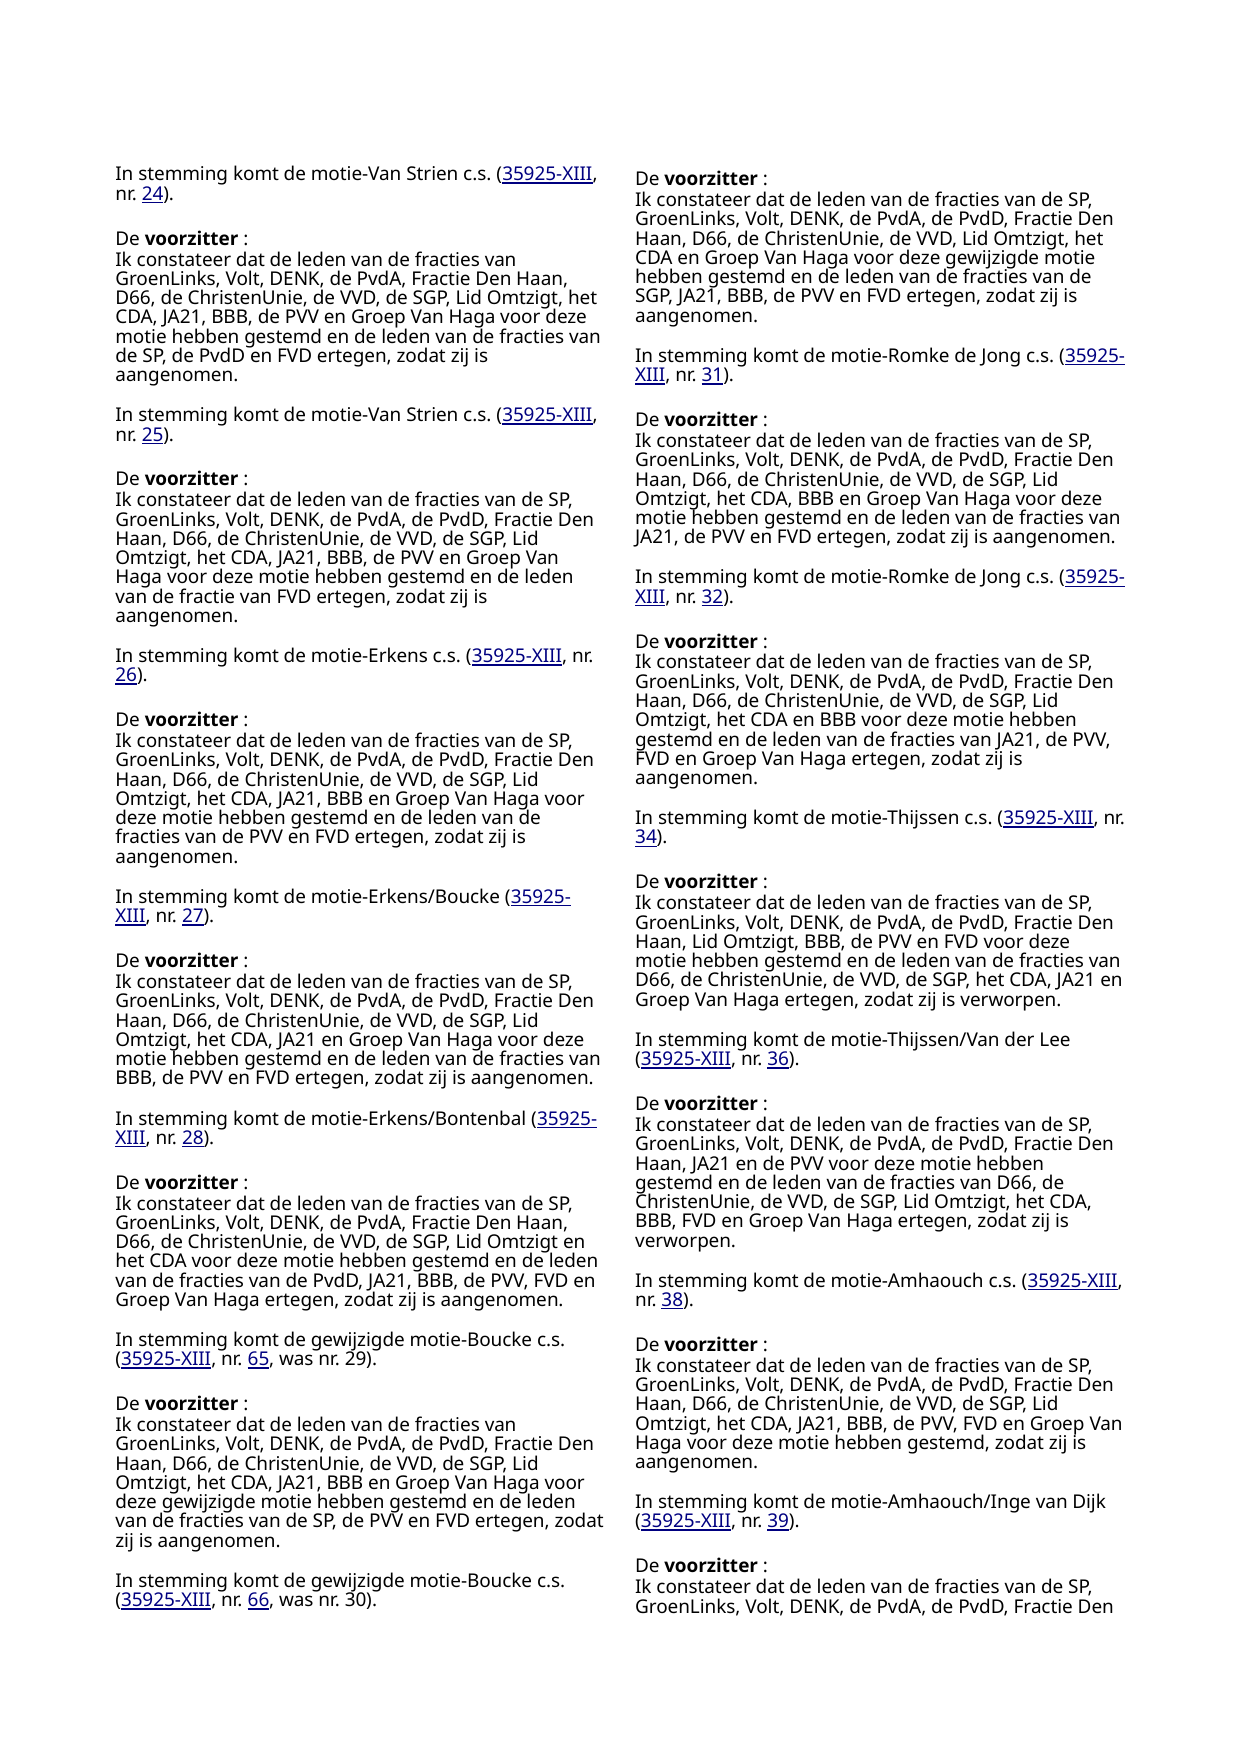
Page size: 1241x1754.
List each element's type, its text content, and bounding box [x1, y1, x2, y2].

text De voorzitter : [635, 1331, 1125, 1357]
text Ik constateer dat de leden van de fracties van de SP, GroenLinks, Volt, DENK, de PvdA, de PvdD, Fractie Den Haan, D66, de ChristenUnie, de VVD, de SGP, Lid Omtzigt, het CDA en BBB voor deze motie hebben gestemd en de leden van de fracties van JA21, de PVV, FVD en Groep Van Haga ertegen, zodat zij is aangenomen. [635, 653, 1125, 788]
text De voorzitter : [635, 1553, 1125, 1578]
text In stemming komt de motie-Erkens c.s. (35925-XIII, nr. 26). [115, 647, 605, 686]
text Ik constateer dat de leden van de fracties van de SP, GroenLinks, Volt, DENK, de PvdA, de PvdD, Fractie Den Haan, D66, de ChristenUnie, de VVD, de SGP, Lid Omtzigt, het CDA, BBB en Groep Van Haga voor deze motie hebben gestemd en de leden van de fracties van JA21, de PVV en FVD ertegen, zodat zij is aangenomen. [635, 432, 1125, 548]
text Ik constateer dat de leden van de fracties van de SP, GroenLinks, Volt, DENK, de PvdA, de PvdD, Fractie Den Haan, D66, de ChristenUnie, de VVD, de SGP, Lid Omtzigt, het CDA, JA21, BBB en Groep Van Haga voor deze motie hebben gestemd en de leden van de fracties van de PVV en FVD ertegen, zodat zij is aangenomen. [115, 732, 605, 867]
text De voorzitter : [635, 406, 1125, 432]
text In stemming komt de motie-Amhaouch c.s. (35925-XIII, nr. 38). [635, 1272, 1125, 1310]
text In stemming komt de gewijzigde motie-Boucke c.s. (35925-XIII, nr. 66, was nr. 30). [115, 1572, 605, 1610]
text Ik constateer dat de leden van de fracties van de SP, GroenLinks, Volt, DENK, de PvdA, de PvdD, Fractie Den Haan, D66, de ChristenUnie, de VVD, de SGP, Lid Omtzigt, het CDA, JA21, BBB, de PVV, FVD en Groep Van Haga voor deze motie hebben gestemd, zodat zij is aangenomen. [635, 1357, 1125, 1472]
text In stemming komt de motie-Romke de Jong c.s. (35925-XIII, nr. 32). [635, 568, 1125, 607]
text Ik constateer dat de leden van de fracties van de SP, GroenLinks, Volt, DENK, de PvdA, de PvdD, Fractie Den Haan, D66, de ChristenUnie, de VVD, de SGP, Lid Omtzigt, het CDA, JA21, BBB, de PVV en Groep Van Haga voor deze motie hebben gestemd en de leden van de fractie van FVD ertegen, zodat zij is aangenomen. [115, 491, 605, 626]
text De voorzitter : [115, 1390, 605, 1416]
text Ik constateer dat de leden van de fracties van GroenLinks, Volt, DENK, de PvdA, de PvdD, Fractie Den Haan, D66, de ChristenUnie, de VVD, de SGP, Lid Omtzigt, het CDA, JA21, BBB en Groep Van Haga voor deze gewijzigde motie hebben gestemd en de leden van de fracties van de SP, de PVV en FVD ertegen, zodat zij is aangenomen. [115, 1416, 605, 1551]
text In stemming komt de motie-Erkens/Bontenbal (35925-XIII, nr. 28). [115, 1109, 605, 1148]
text In stemming komt de motie-Thijssen c.s. (35925-XIII, nr. 34). [635, 809, 1125, 848]
text De voorzitter : [115, 225, 605, 251]
text De voorzitter : [115, 947, 605, 973]
text Ik constateer dat de leden van de fracties van GroenLinks, Volt, DENK, de PvdA, Fractie Den Haan, D66, de ChristenUnie, de VVD, de SGP, Lid Omtzigt, het CDA, JA21, BBB, de PVV en Groep Van Haga voor deze motie hebben gestemd en de leden van de fracties van de SP, de PvdD en FVD ertegen, zodat zij is aangenomen. [115, 251, 605, 385]
text Ik constateer dat de leden van de fracties van de SP, GroenLinks, Volt, DENK, de PvdA, de PvdD, Fractie Den Haan, D66, de ChristenUnie, de VVD, Lid Omtzigt, het CDA en Groep Van Haga voor deze gewijzigde motie hebben gestemd en de leden van de fracties van de SGP, JA21, BBB, de PVV en FVD ertegen, zodat zij is aangenomen. [635, 191, 1125, 326]
text De voorzitter : [635, 165, 1125, 191]
text De voorzitter : [635, 628, 1125, 653]
text In stemming komt de gewijzigde motie-Boucke c.s. (35925-XIII, nr. 65, was nr. 29). [115, 1331, 605, 1369]
text De voorzitter : [635, 1090, 1125, 1116]
text De voorzitter : [115, 466, 605, 491]
text Ik constateer dat de leden van de fracties van de SP, GroenLinks, Volt, DENK, de PvdA, de PvdD, Fractie Den Haan, JA21 en de PVV voor deze motie hebben gestemd en de leden van de fracties van D66, de ChristenUnie, de VVD, de SGP, Lid Omtzigt, het CDA, BBB, FVD en Groep Van Haga ertegen, zodat zij is verworpen. [635, 1116, 1125, 1251]
text In stemming komt de motie-Erkens/Boucke (35925-XIII, nr. 27). [115, 888, 605, 926]
text Ik constateer dat de leden van de fracties van de SP, GroenLinks, Volt, DENK, de PvdA, de PvdD, Fractie Den [635, 1578, 1125, 1617]
text Ik constateer dat de leden van de fracties van de SP, GroenLinks, Volt, DENK, de PvdA, de PvdD, Fractie Den Haan, D66, de ChristenUnie, de VVD, de SGP, Lid Omtzigt, het CDA, JA21 en Groep Van Haga voor deze motie hebben gestemd en de leden van de fracties van BBB, de PVV en FVD ertegen, zodat zij is aangenomen. [115, 973, 605, 1089]
text De voorzitter : [635, 869, 1125, 894]
text Ik constateer dat de leden van de fracties van de SP, GroenLinks, Volt, DENK, de PvdA, Fractie Den Haan, D66, de ChristenUnie, de VVD, de SGP, Lid Omtzigt en het CDA voor deze motie hebben gestemd en de leden van de fracties van de PvdD, JA21, BBB, de PVV, FVD en Groep Van Haga ertegen, zodat zij is aangenomen. [115, 1194, 605, 1310]
text De voorzitter : [115, 706, 605, 732]
text In stemming komt de motie-Romke de Jong c.s. (35925-XIII, nr. 31). [635, 347, 1125, 385]
text In stemming komt de motie-Van Strien c.s. (35925-XIII, nr. 24). [115, 165, 605, 204]
text In stemming komt de motie-Thijssen/Van der Lee (35925-XIII, nr. 36). [635, 1031, 1125, 1069]
text Ik constateer dat de leden van de fracties van de SP, GroenLinks, Volt, DENK, de PvdA, de PvdD, Fractie Den Haan, Lid Omtzigt, BBB, de PVV en FVD voor deze motie hebben gestemd en de leden van de fracties van D66, de ChristenUnie, de VVD, de SGP, het CDA, JA21 en Groep Van Haga ertegen, zodat zij is verworpen. [635, 894, 1125, 1010]
text De voorzitter : [115, 1169, 605, 1194]
text In stemming komt de motie-Van Strien c.s. (35925-XIII, nr. 25). [115, 406, 605, 445]
text In stemming komt de motie-Amhaouch/Inge van Dijk (35925-XIII, nr. 39). [635, 1493, 1125, 1532]
